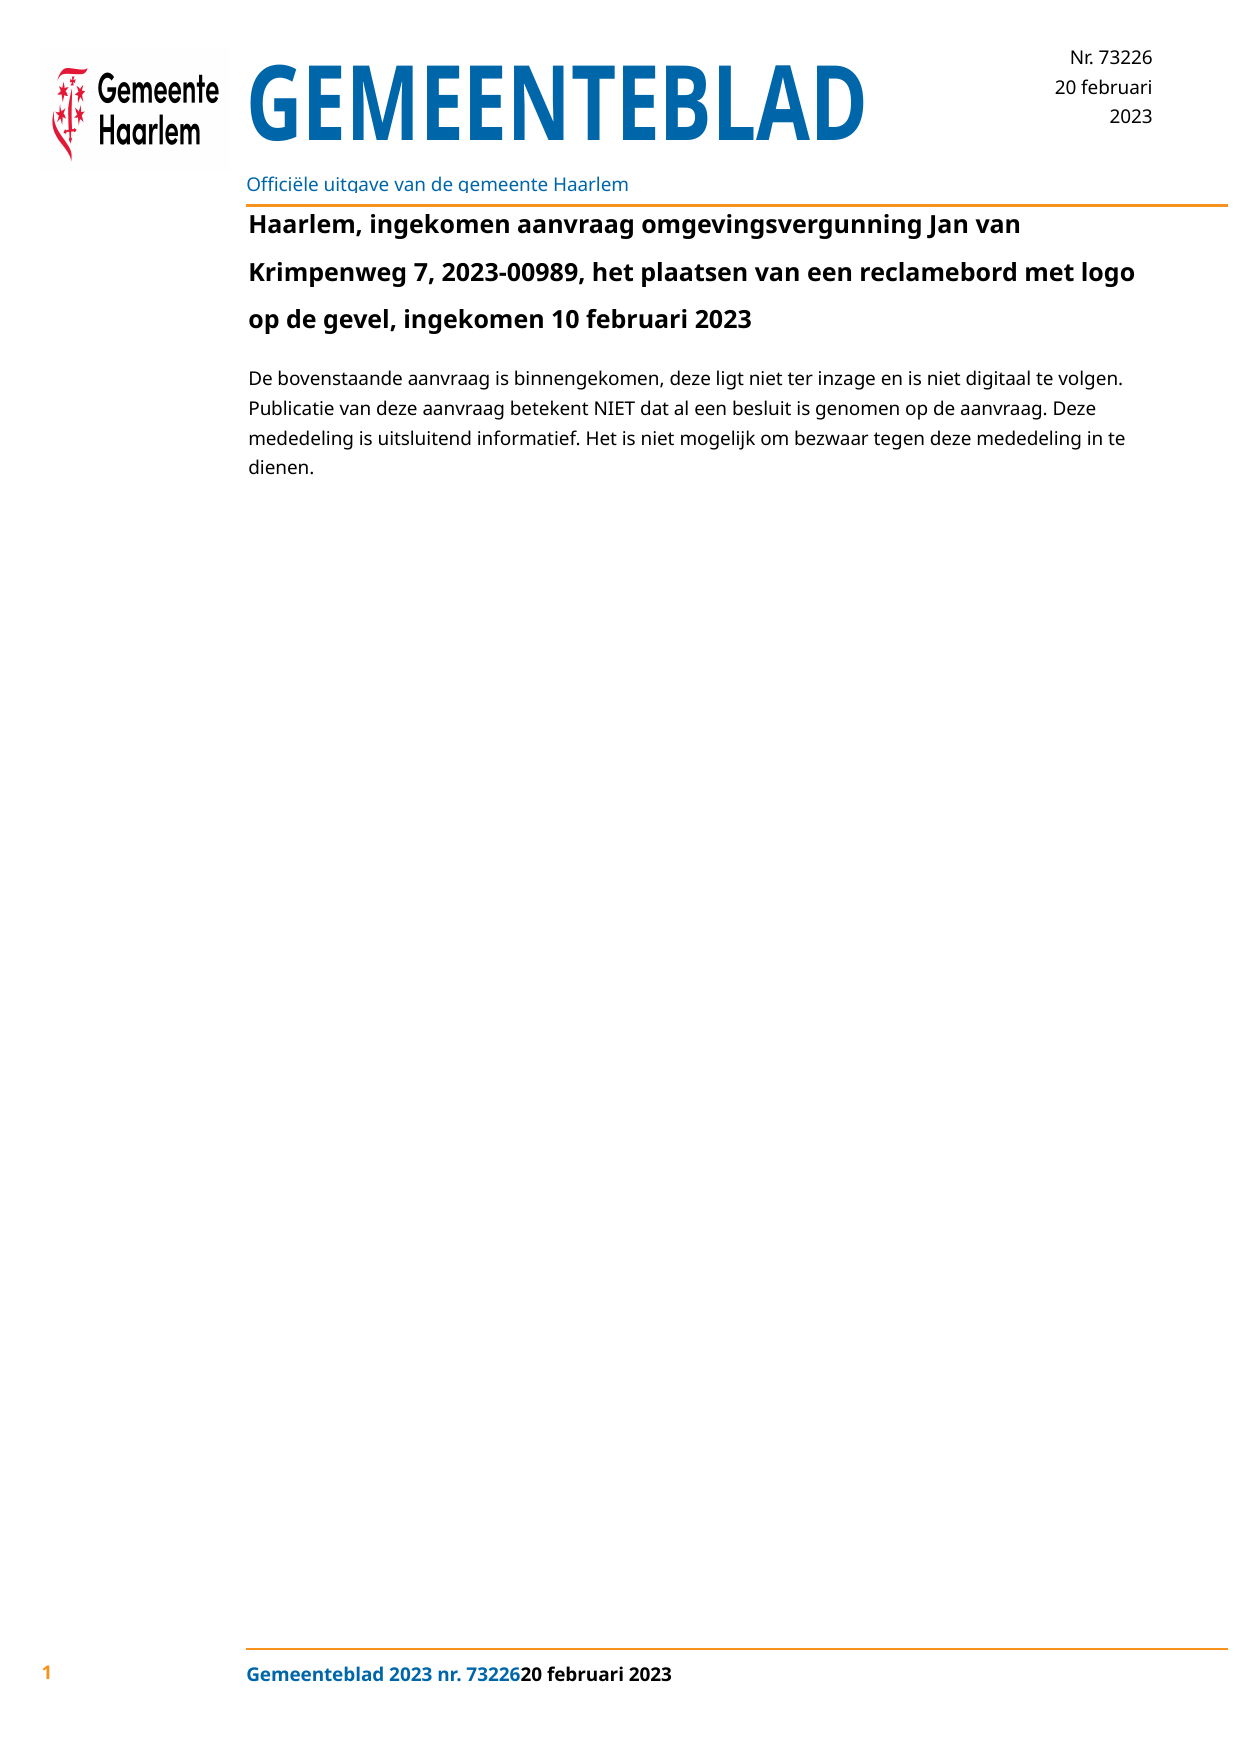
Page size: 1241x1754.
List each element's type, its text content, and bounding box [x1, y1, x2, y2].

picture [41, 47, 231, 172]
text De bovenstaande aanvraag is binnengekomen, deze ligt niet ter inzage en is niet digitaal te volgen. Publicatie van deze aanvraag betekent NIET dat al een besluit is genomen op de aanvraag. Deze mededeling is uitsluitend informatief. Het is niet mogelijk om bezwaar tegen deze mededeling in te dienen. [248, 366, 1152, 480]
text Haarlem, ingekomen aanvraag omgevingsvergunning Jan van Krimpenweg 7, 2023-00989, het plaatsen van een reclamebord met logo op de gevel, ingekomen 10 februari 2023 [248, 207, 1152, 336]
